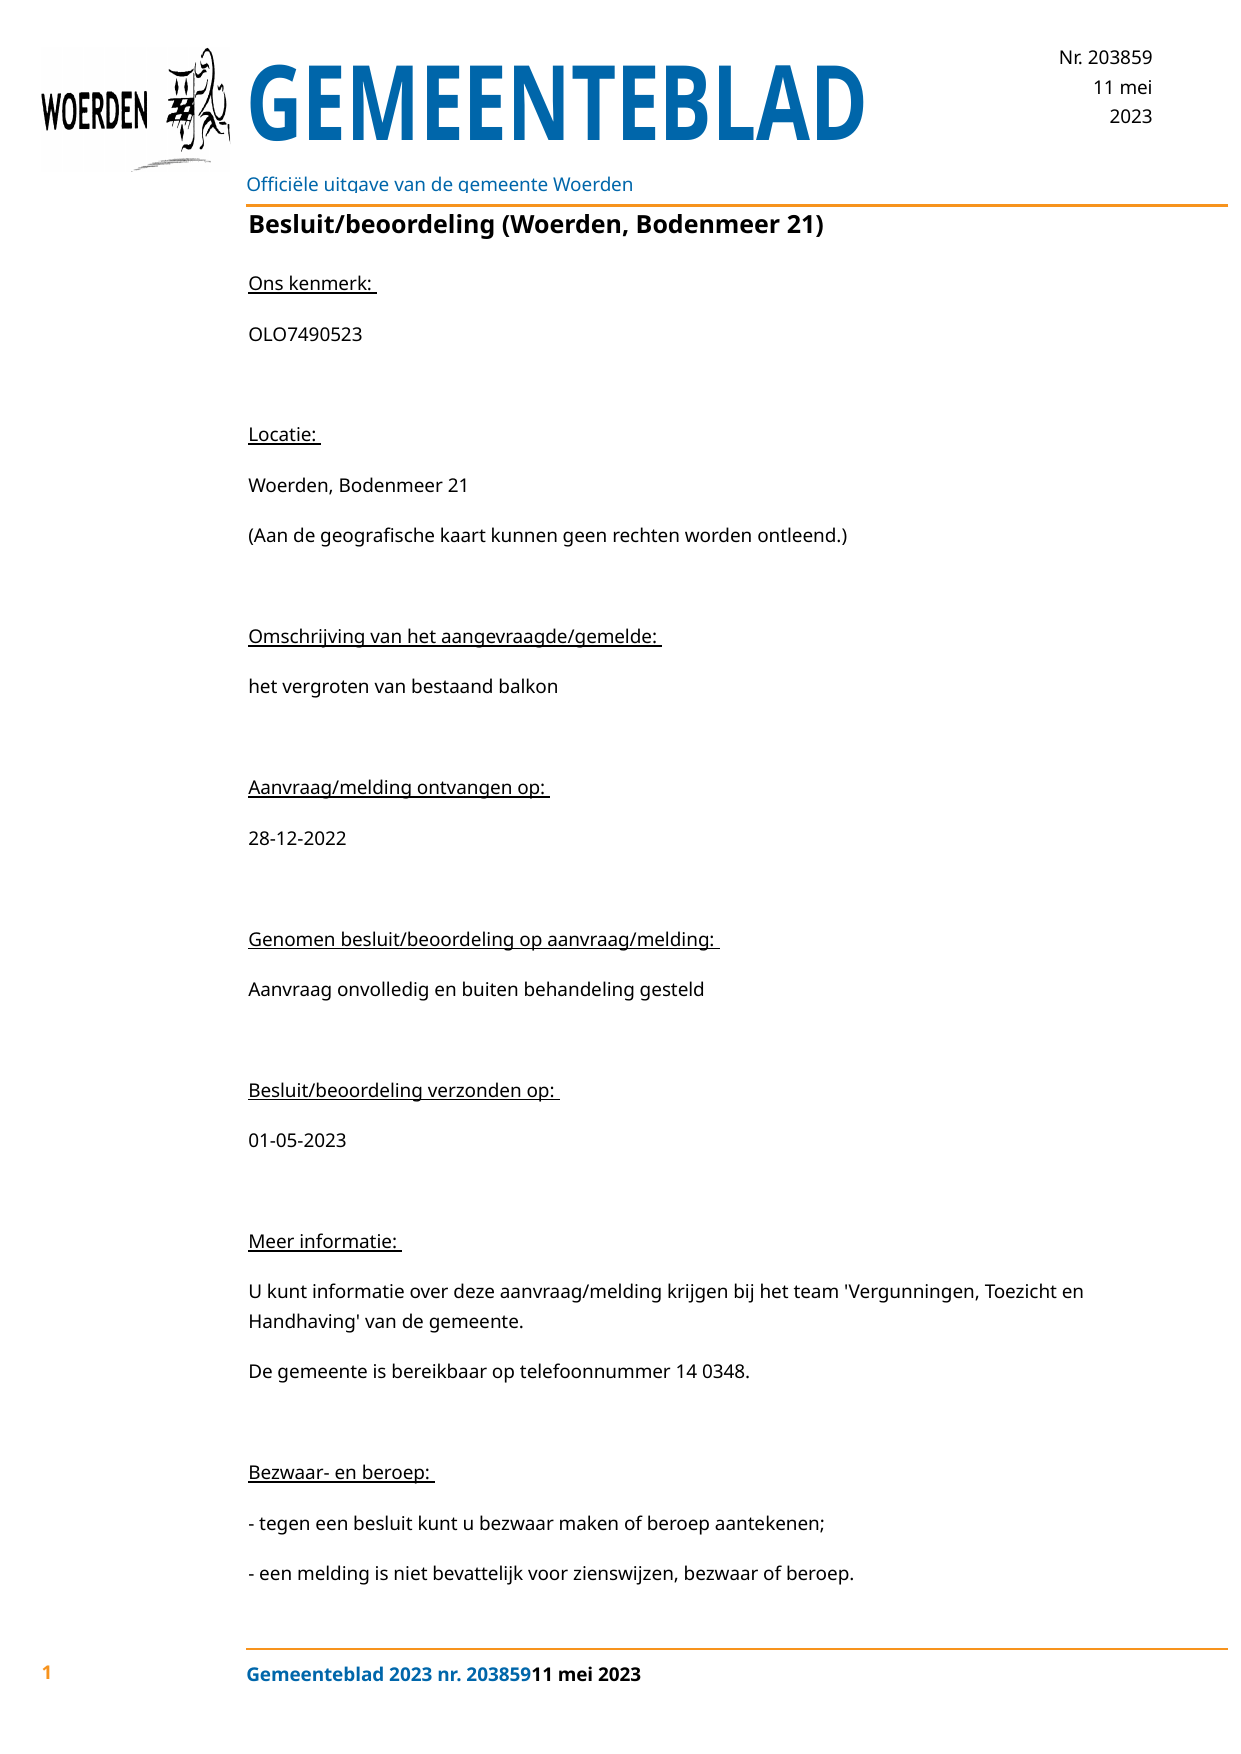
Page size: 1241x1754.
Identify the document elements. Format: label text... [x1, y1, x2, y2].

text Aanvraag/melding ontvangen op: [248, 774, 1152, 800]
text Ons kenmerk: [248, 270, 1152, 296]
text Besluit/beoordeling (Woerden, Bodenmeer 21) [248, 207, 1152, 241]
text De gemeente is bereikbaar op telefoonnummer 14 0348. [248, 1359, 1152, 1384]
text 28-12-2022 [248, 825, 1152, 851]
text Aanvraag onvolledig en buiten behandeling gesteld [248, 976, 1152, 1002]
text Bezwaar- en beroep: [248, 1459, 1152, 1485]
text Omschrijving van het aangevraagde/gemelde: [248, 623, 1152, 649]
text - een melding is niet bevattelijk voor zienswijzen, bezwaar of beroep. [248, 1560, 1152, 1586]
text Genomen besluit/beoordeling op aanvraag/melding: [248, 926, 1152, 951]
text (Aan de geografische kaart kunnen geen rechten worden ontleend.) [248, 522, 1152, 548]
text U kunt informatie over deze aanvraag/melding krijgen bij het team 'Vergunningen, Toezicht en Handhaving' van de gemeente. [248, 1279, 1152, 1334]
text 01-05-2023 [248, 1127, 1152, 1153]
text Locatie: [248, 422, 1152, 447]
picture [41, 47, 231, 172]
text Besluit/beoordeling verzonden op: [248, 1077, 1152, 1103]
text Woerden, Bodenmeer 21 [248, 472, 1152, 498]
text het vergroten van bestaand balkon [248, 674, 1152, 699]
text Meer informatie: [248, 1228, 1152, 1254]
text OLO7490523 [248, 321, 1152, 346]
text - tegen een besluit kunt u bezwaar maken of beroep aantekenen; [248, 1510, 1152, 1536]
